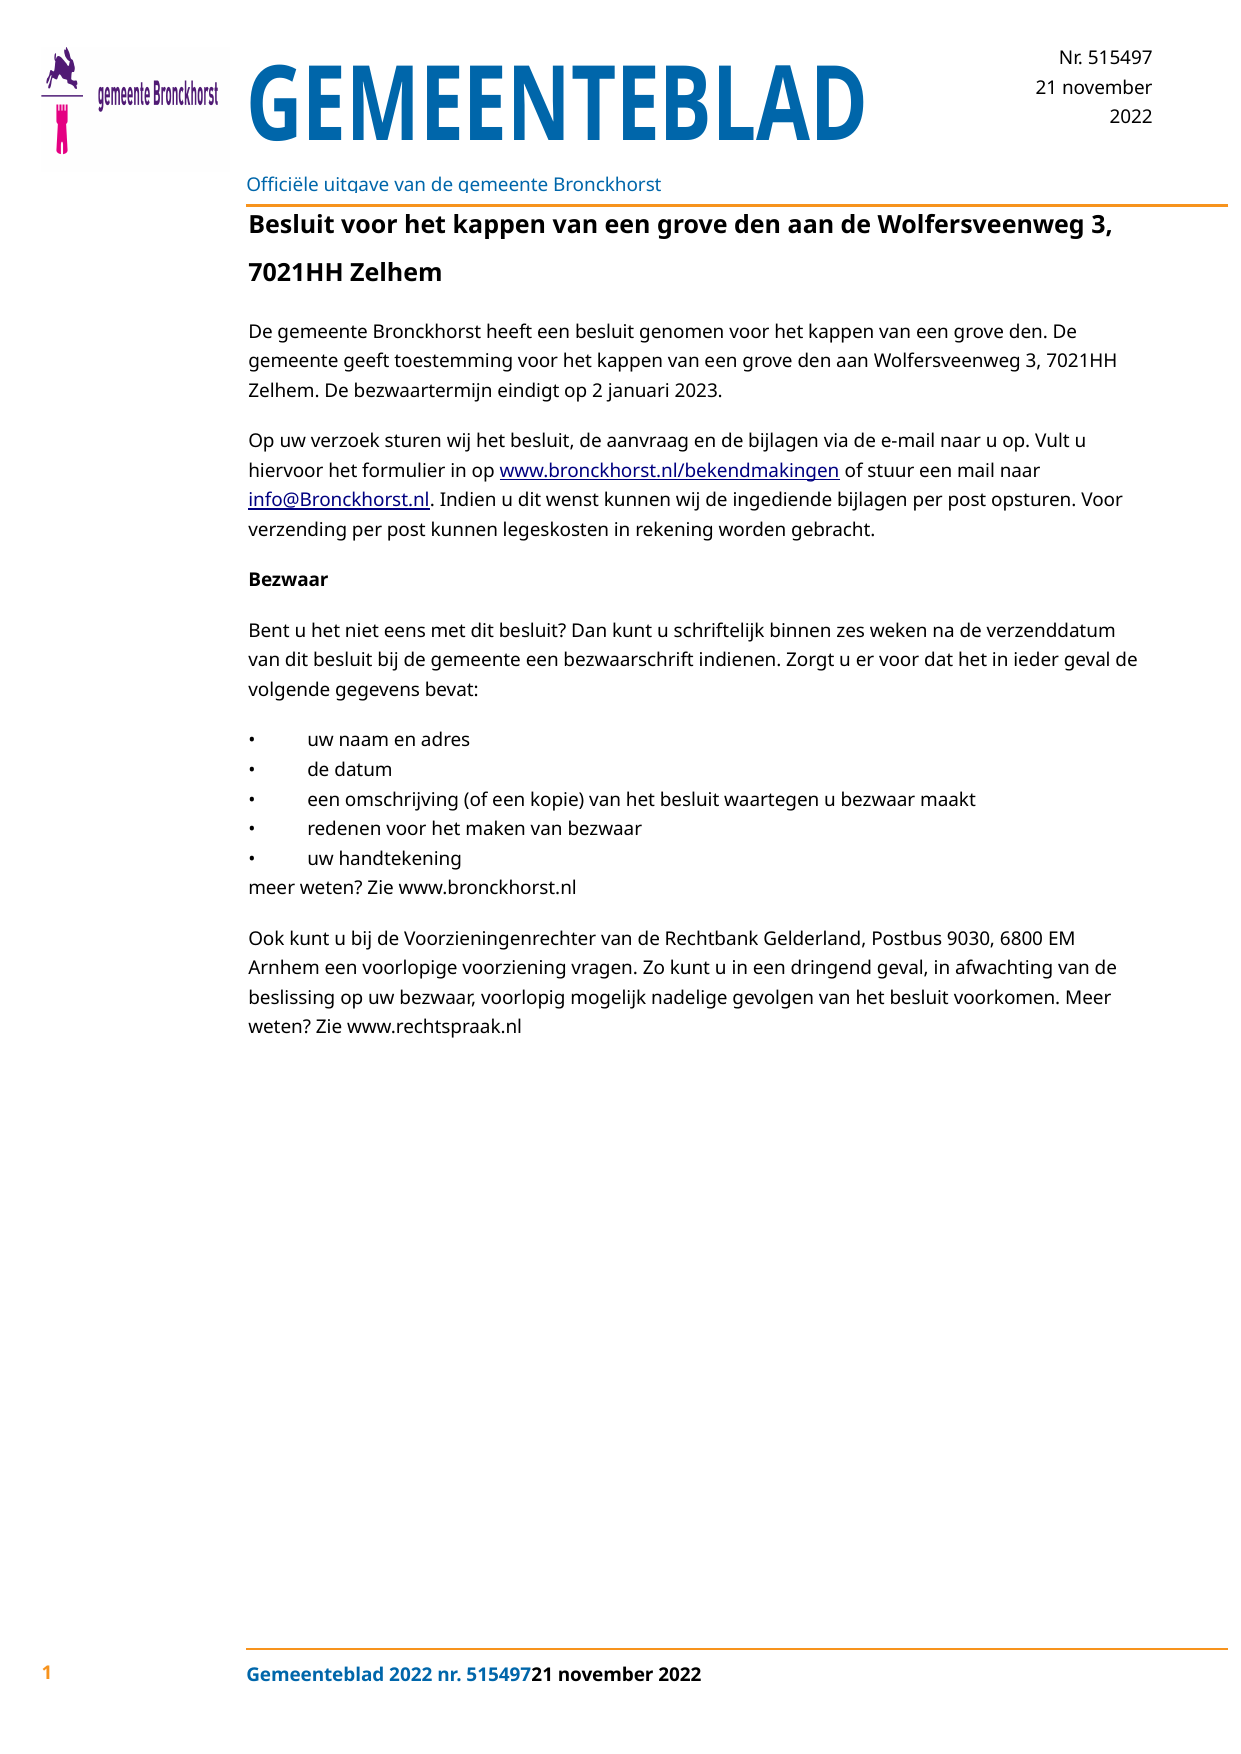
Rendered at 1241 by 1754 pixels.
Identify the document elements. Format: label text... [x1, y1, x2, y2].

text Bezwaar [248, 567, 1152, 592]
list een omschrijving (of een kopie) van het besluit waartegen u bezwaar maakt [248, 786, 1152, 812]
list uw handtekening [248, 845, 1152, 871]
list redenen voor het maken van bezwaar [248, 815, 1152, 841]
text Besluit voor het kappen van een grove den aan de Wolfersveenweg 3, 7021HH Zelhem [248, 207, 1152, 288]
text Ook kunt u bij de Voorzieningenrechter van de Rechtbank Gelderland, Postbus 9030, 6800 EM Arnhem een voorlopige voorziening vragen. Zo kunt u in een dringend geval, in afwachting van de beslissing op uw bezwaar, voorlopig mogelijk nadelige gevolgen van het besluit voorkomen. Meer weten? Zie www.rechtspraak.nl [248, 925, 1152, 1039]
list uw naam en adres [248, 727, 1152, 752]
text meer weten? Zie www.bronckhorst.nl [248, 874, 1152, 900]
picture [41, 47, 231, 172]
list de datum [248, 756, 1152, 782]
text Bent u het niet eens met dit besluit? Dan kunt u schriftelijk binnen zes weken na de verzenddatum van dit besluit bij de gemeente een bezwaarschrift indienen. Zorgt u er voor dat het in ieder geval de volgende gegevens bevat: [248, 617, 1152, 702]
text De gemeente Bronckhorst heeft een besluit genomen voor het kappen van een grove den. De gemeente geeft toestemming voor het kappen van een grove den aan Wolfersveenweg 3, 7021HH Zelhem. De bezwaartermijn eindigt op 2 januari 2023. [248, 318, 1152, 403]
text Op uw verzoek sturen wij het besluit, de aanvraag en de bijlagen via de e-mail naar u op. Vult u hiervoor het formulier in op www.bronckhorst.nl/bekendmakingen of stuur een mail naar info@Bronckhorst.nl. Indien u dit wenst kunnen wij de ingediende bijlagen per post opsturen. Voor verzending per post kunnen legeskosten in rekening worden gebracht. [248, 427, 1152, 542]
